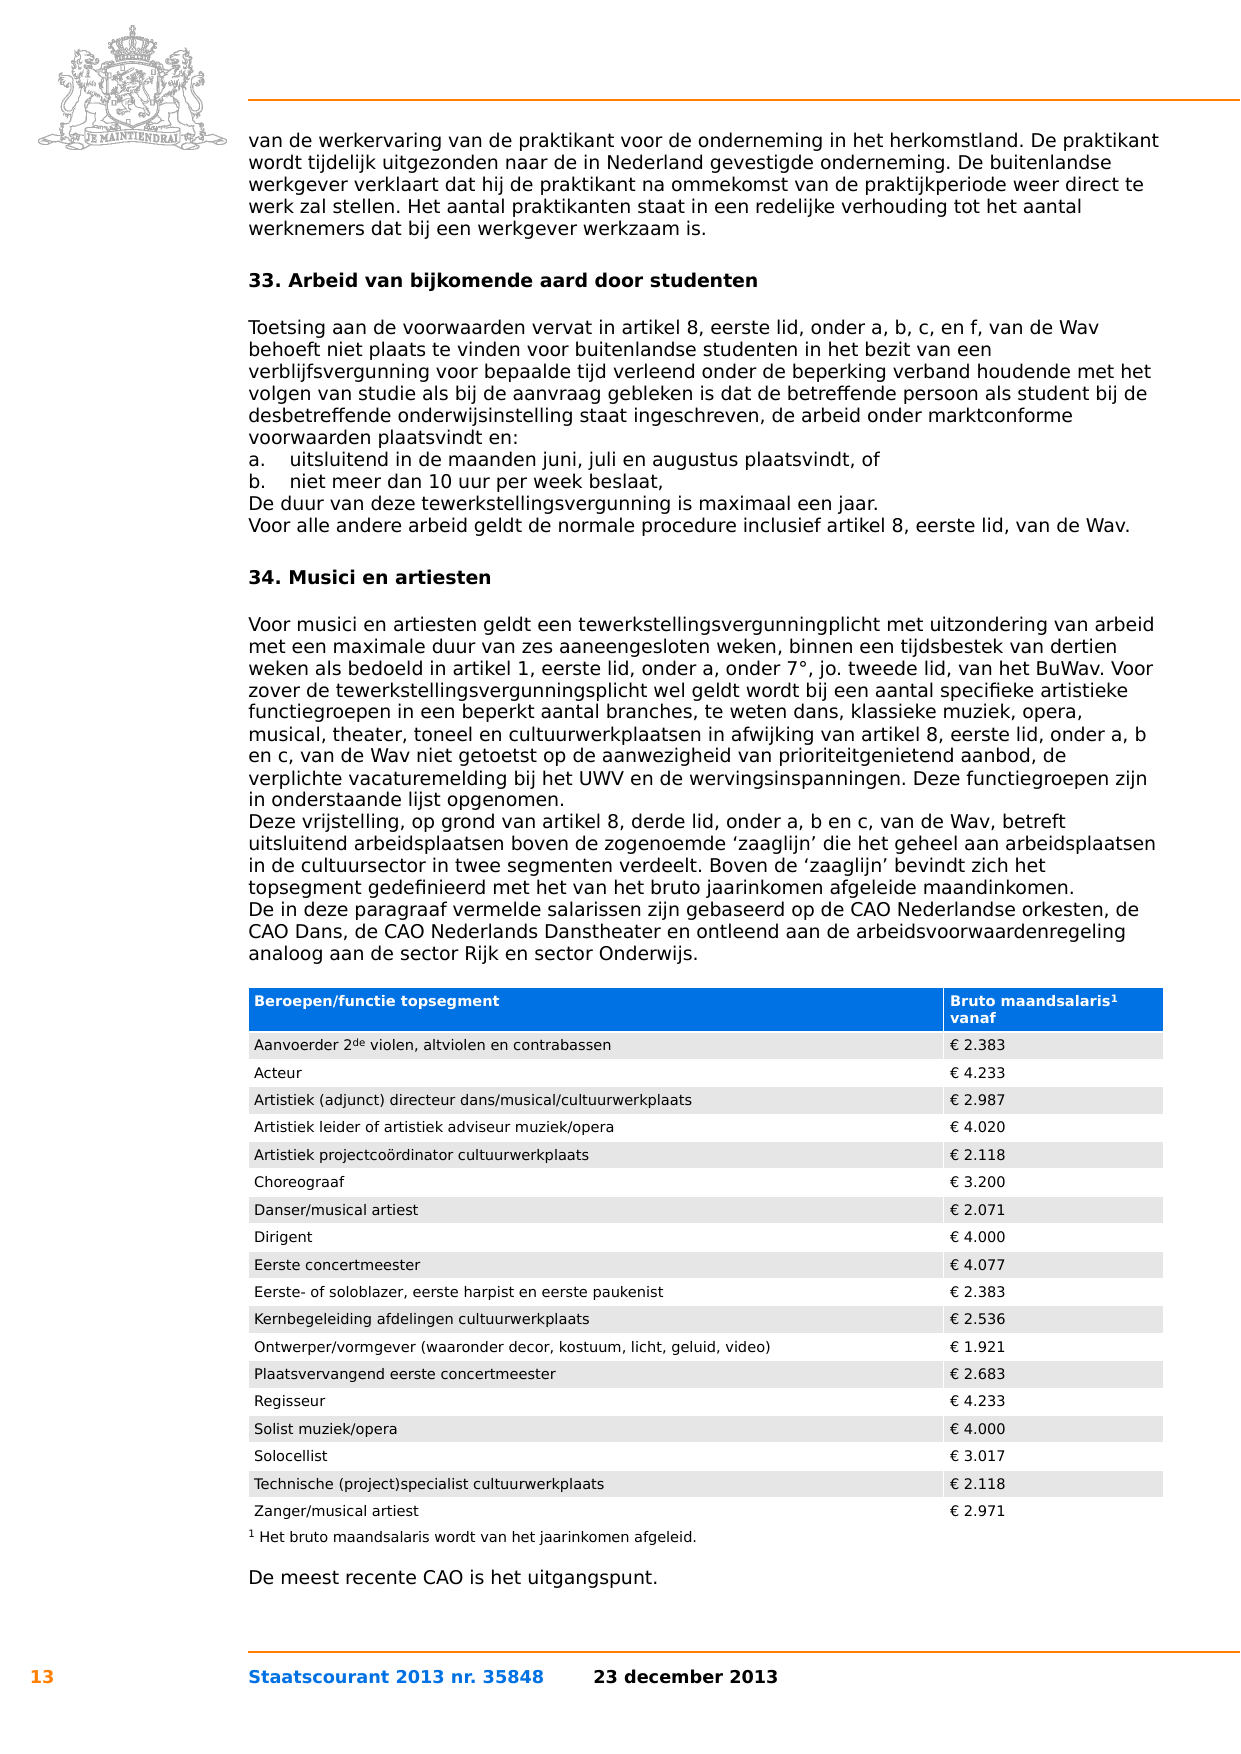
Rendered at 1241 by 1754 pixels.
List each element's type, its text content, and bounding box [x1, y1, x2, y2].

table_cell Technische (project)specialist cultuurwerkplaats [249, 1471, 943, 1497]
text Toetsing aan de voorwaarden vervat in artikel 8, eerste lid, onder a, b, c, en f, van de Wav behoeft niet plaats te vinden voor buitenlandse studenten in het bezit van een verblijfsvergunning voor bepaalde tijd verleend onder de beperking verband houdende met het volgen van studie als bij de aanvraag gebleken is dat de betreffende persoon als student bij de desbetreffende onderwijsinstelling staat ingeschreven, de arbeid onder marktconforme voorwaarden plaatsvindt en: [248, 317, 1163, 449]
table_cell Solocellist [249, 1444, 943, 1470]
table_cell € 2.383 [944, 1279, 1163, 1305]
table_cell € 2.987 [944, 1087, 1163, 1114]
table_cell Choreograaf [249, 1170, 943, 1196]
table_header Bruto maandsalaris1 vanaf [944, 988, 1163, 1031]
table_cell Plaatsvervangend eerste concertmeester [249, 1361, 943, 1388]
table_cell Eerste- of soloblazer, eerste harpist en eerste paukenist [249, 1279, 943, 1305]
table_cell Danser/musical artiest [249, 1197, 943, 1223]
text Voor alle andere arbeid geldt de normale procedure inclusief artikel 8, eerste lid, van de Wav. [248, 514, 1163, 537]
table_cell Aanvoerder 2de violen, altviolen en contrabassen [249, 1033, 943, 1059]
subtitle 33. Arbeid van bijkomende aard door studenten [248, 270, 1163, 292]
picture [38, 25, 227, 150]
table_cell Regisseur [249, 1389, 943, 1415]
table_cell € 2.383 [944, 1033, 1163, 1059]
text De duur van deze tewerkstellingsvergunning is maximaal een jaar. [248, 493, 1163, 514]
text b. niet meer dan 10 uur per week beslaat, [248, 471, 1163, 493]
table_cell € 2.071 [944, 1197, 1163, 1223]
table_cell € 3.200 [944, 1170, 1163, 1196]
table_cell Acteur [249, 1060, 943, 1086]
table_header Beroepen/functie topsegment [249, 988, 943, 1031]
table_cell Dirigent [249, 1224, 943, 1251]
table_cell 1 Het bruto maandsalaris wordt van het jaarinkomen afgeleid. [248, 1526, 1163, 1545]
table_cell € 4.233 [944, 1389, 1163, 1415]
table_cell Zanger/musical artiest [249, 1498, 943, 1524]
text a. uitsluitend in de maanden juni, juli en augustus plaatsvindt, of [248, 449, 1163, 471]
table_cell Artistiek (adjunct) directeur dans/musical/cultuurwerkplaats [249, 1087, 943, 1114]
subtitle 34. Musici en artiesten [248, 567, 1163, 588]
text De meest recente CAO is het uitgangspunt. [248, 1567, 1163, 1589]
table_cell € 4.000 [944, 1416, 1163, 1442]
table_cell Artistiek projectcoördinator cultuurwerkplaats [249, 1142, 943, 1168]
text Voor musici en artiesten geldt een tewerkstellingsvergunningplicht met uitzondering van arbeid met een maximale duur van zes aaneengesloten weken, binnen een tijdsbestek van dertien weken als bedoeld in artikel 1, eerste lid, onder a, onder 7°, jo. tweede lid, van het BuWav. Voor zover de tewerkstellingsvergunningsplicht wel geldt wordt bij een aantal specifieke artistieke functiegroepen in een beperkt aantal branches, te weten dans, klassieke muziek, opera, musical, theater, toneel en cultuurwerkplaatsen in afwijking van artikel 8, eerste lid, onder a, b en c, van de Wav niet getoetst op de aanwezigheid van prioriteitgenietend aanbod, de verplichte vacaturemelding bij het UWV en de wervingsinspanningen. Deze functiegroepen zijn in onderstaande lijst opgenomen. [248, 613, 1163, 811]
table_cell € 4.000 [944, 1224, 1163, 1251]
table_cell Artistiek leider of artistiek adviseur muziek/opera [249, 1115, 943, 1141]
table_cell € 4.077 [944, 1252, 1163, 1278]
table_cell € 3.017 [944, 1444, 1163, 1470]
table_cell € 2.536 [944, 1306, 1163, 1333]
text van de werkervaring van de praktikant voor de onderneming in het herkomstland. De praktikant wordt tijdelijk uitgezonden naar de in Nederland gevestigde onderneming. De buitenlandse werkgever verklaart dat hij de praktikant na ommekomst van de praktijkperiode weer direct te werk zal stellen. Het aantal praktikanten staat in een redelijke verhouding tot het aantal werknemers dat bij een werkgever werkzaam is. [248, 130, 1163, 240]
table_cell Eerste concertmeester [249, 1252, 943, 1278]
table_cell € 2.971 [944, 1498, 1163, 1524]
text Deze vrijstelling, op grond van artikel 8, derde lid, onder a, b en c, van de Wav, betreft uitsluitend arbeidsplaatsen boven de zogenoemde ‘zaaglijn’ die het geheel aan arbeidsplaatsen in de cultuursector in twee segmenten verdeelt. Boven de ‘zaaglijn’ bevindt zich het topsegment gedefinieerd met het van het bruto jaarinkomen afgeleide maandinkomen. [248, 811, 1163, 899]
table_cell € 1.921 [944, 1334, 1163, 1360]
table_cell Solist muziek/opera [249, 1416, 943, 1442]
table_cell Ontwerper/vormgever (waaronder decor, kostuum, licht, geluid, video) [249, 1334, 943, 1360]
table_cell € 2.118 [944, 1471, 1163, 1497]
table_cell € 2.683 [944, 1361, 1163, 1388]
table_cell € 4.233 [944, 1060, 1163, 1086]
table_cell € 2.118 [944, 1142, 1163, 1168]
text De in deze paragraaf vermelde salarissen zijn gebaseerd op de CAO Nederlandse orkesten, de CAO Dans, de CAO Nederlands Danstheater en ontleend aan de arbeidsvoorwaardenregeling analoog aan de sector Rijk en sector Onderwijs. [248, 899, 1163, 965]
table_cell € 4.020 [944, 1115, 1163, 1141]
table_cell Kernbegeleiding afdelingen cultuurwerkplaats [249, 1306, 943, 1333]
